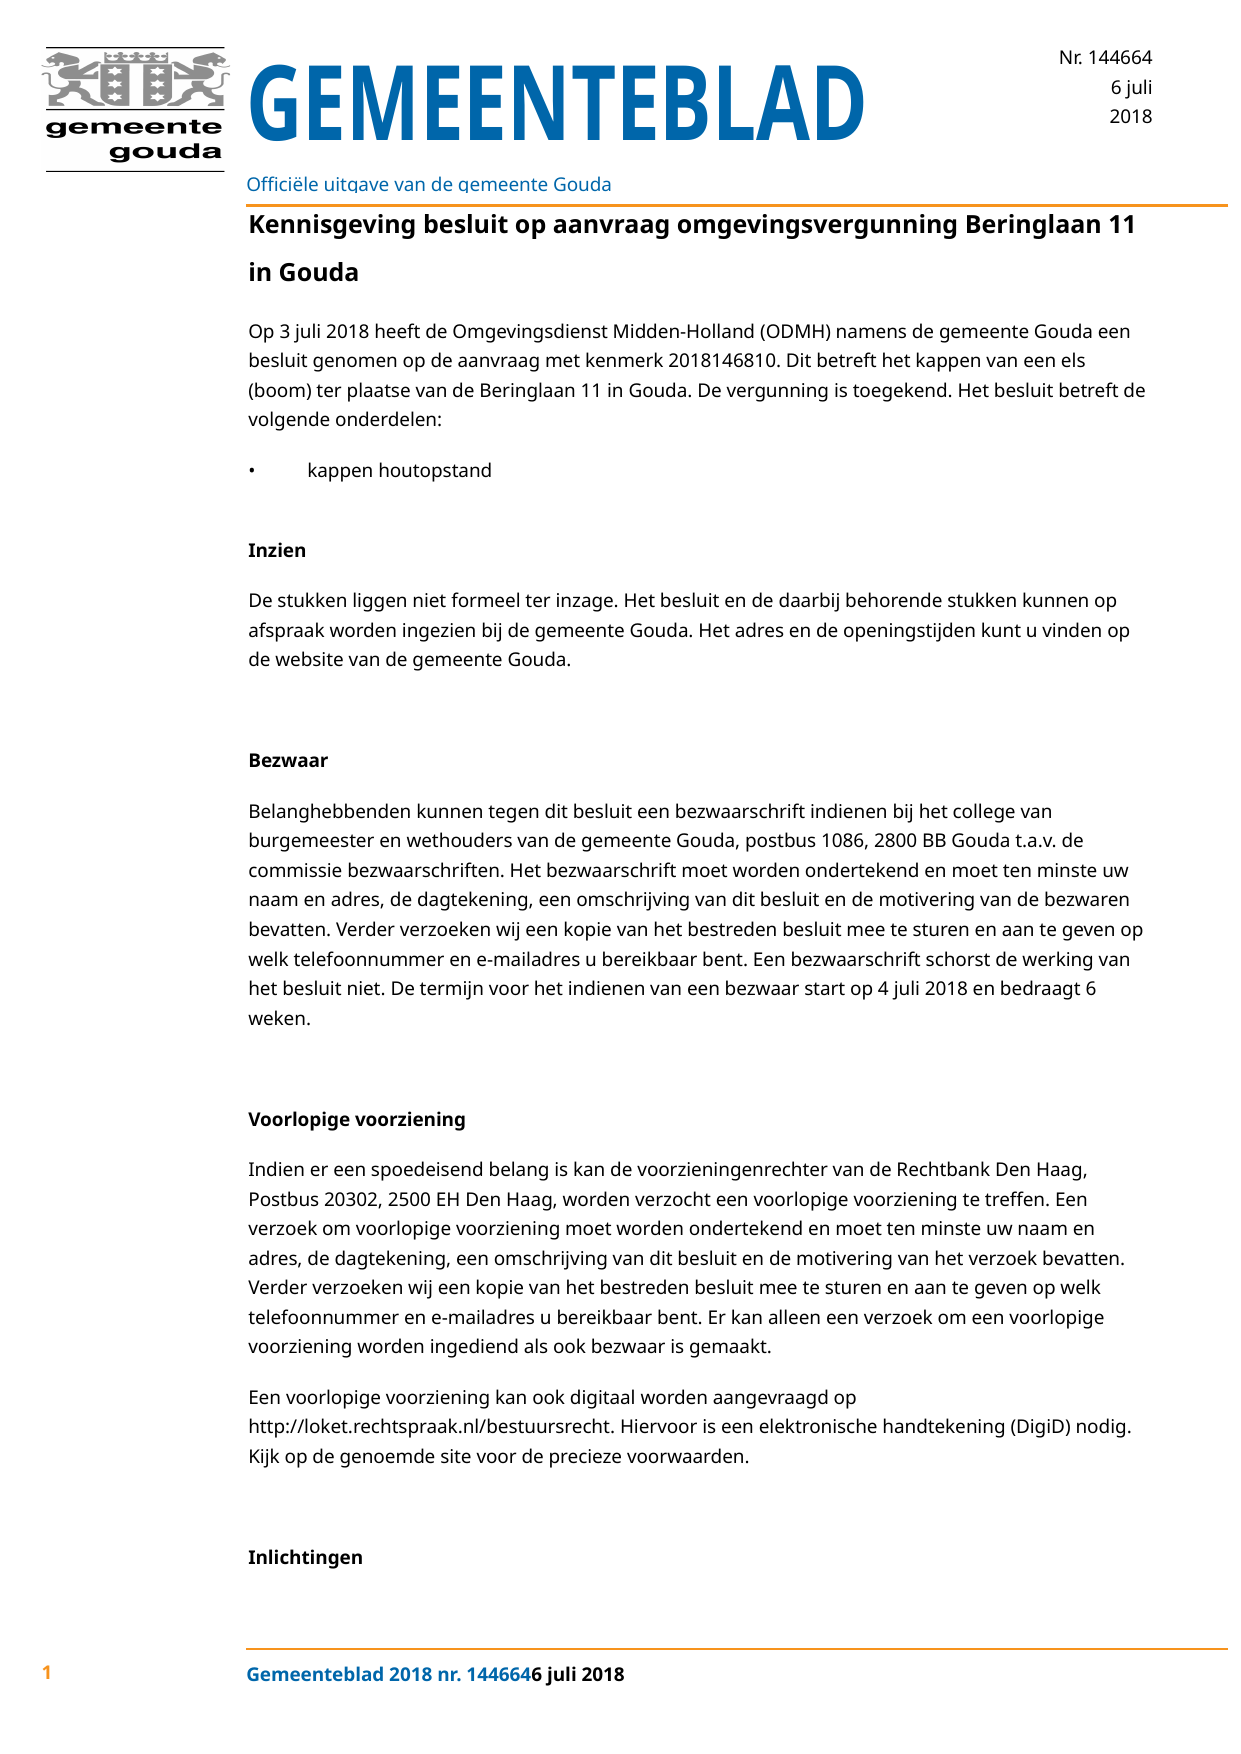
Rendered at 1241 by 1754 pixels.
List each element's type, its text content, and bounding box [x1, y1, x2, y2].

text Kennisgeving besluit op aanvraag omgevingsvergunning Beringlaan 11 in Gouda [248, 207, 1152, 288]
picture [41, 47, 231, 172]
text Bezwaar [248, 747, 1152, 773]
text Een voorlopige voorziening kan ook digitaal worden aangevraagd op http://loket.rechtspraak.nl/bestuursrecht. Hiervoor is een elektronische handtekening (DigiD) nodig. Kijk op de genoemde site voor de precieze voorwaarden. [248, 1384, 1152, 1469]
text Voorlopige voorziening [248, 1106, 1152, 1132]
text Inlichtingen [248, 1544, 1152, 1570]
text Inzien [248, 537, 1152, 563]
text Op 3 juli 2018 heeft de Omgevingsdienst Midden-Holland (ODMH) namens de gemeente Gouda een besluit genomen op de aanvraag met kenmerk 2018146810. Dit betreft het kappen van een els (boom) ter plaatse van de Beringlaan 11 in Gouda. De vergunning is toegekend. Het besluit betreft de volgende onderdelen: [248, 318, 1152, 432]
text Indien er een spoedeisend belang is kan de voorzieningenrechter van de Rechtbank Den Haag, Postbus 20302, 2500 EH Den Haag, worden verzocht een voorlopige voorziening te treffen. Een verzoek om voorlopige voorziening moet worden ondertekend en moet ten minste uw naam en adres, de dagtekening, een omschrijving van dit besluit en de motivering van het verzoek bevatten. Verder verzoeken wij een kopie van het bestreden besluit mee te sturen en aan te geven op welk telefoonnummer en e-mailadres u bereikbaar bent. Er kan alleen een verzoek om een voorlopige voorziening worden ingediend als ook bezwaar is gemaakt. [248, 1156, 1152, 1359]
text De stukken liggen niet formeel ter inzage. Het besluit en de daarbij behorende stukken kunnen op afspraak worden ingezien bij de gemeente Gouda. Het adres en de openingstijden kunt u vinden op de website van de gemeente Gouda. [248, 587, 1152, 672]
text Belanghebbenden kunnen tegen dit besluit een bezwaarschrift indienen bij het college van burgemeester en wethouders van de gemeente Gouda, postbus 1086, 2800 BB Gouda t.a.v. de commissie bezwaarschriften. Het bezwaarschrift moet worden ondertekend en moet ten minste uw naam en adres, de dagtekening, een omschrijving van dit besluit en de motivering van de bezwaren bevatten. Verder verzoeken wij een kopie van het bestreden besluit mee te sturen en aan te geven op welk telefoonnummer en e-mailadres u bereikbaar bent. Een bezwaarschrift schorst de werking van het besluit niet. De termijn voor het indienen van een bezwaar start op 4 juli 2018 en bedraagt 6 weken. [248, 798, 1152, 1031]
list kappen houtopstand [248, 457, 1152, 483]
